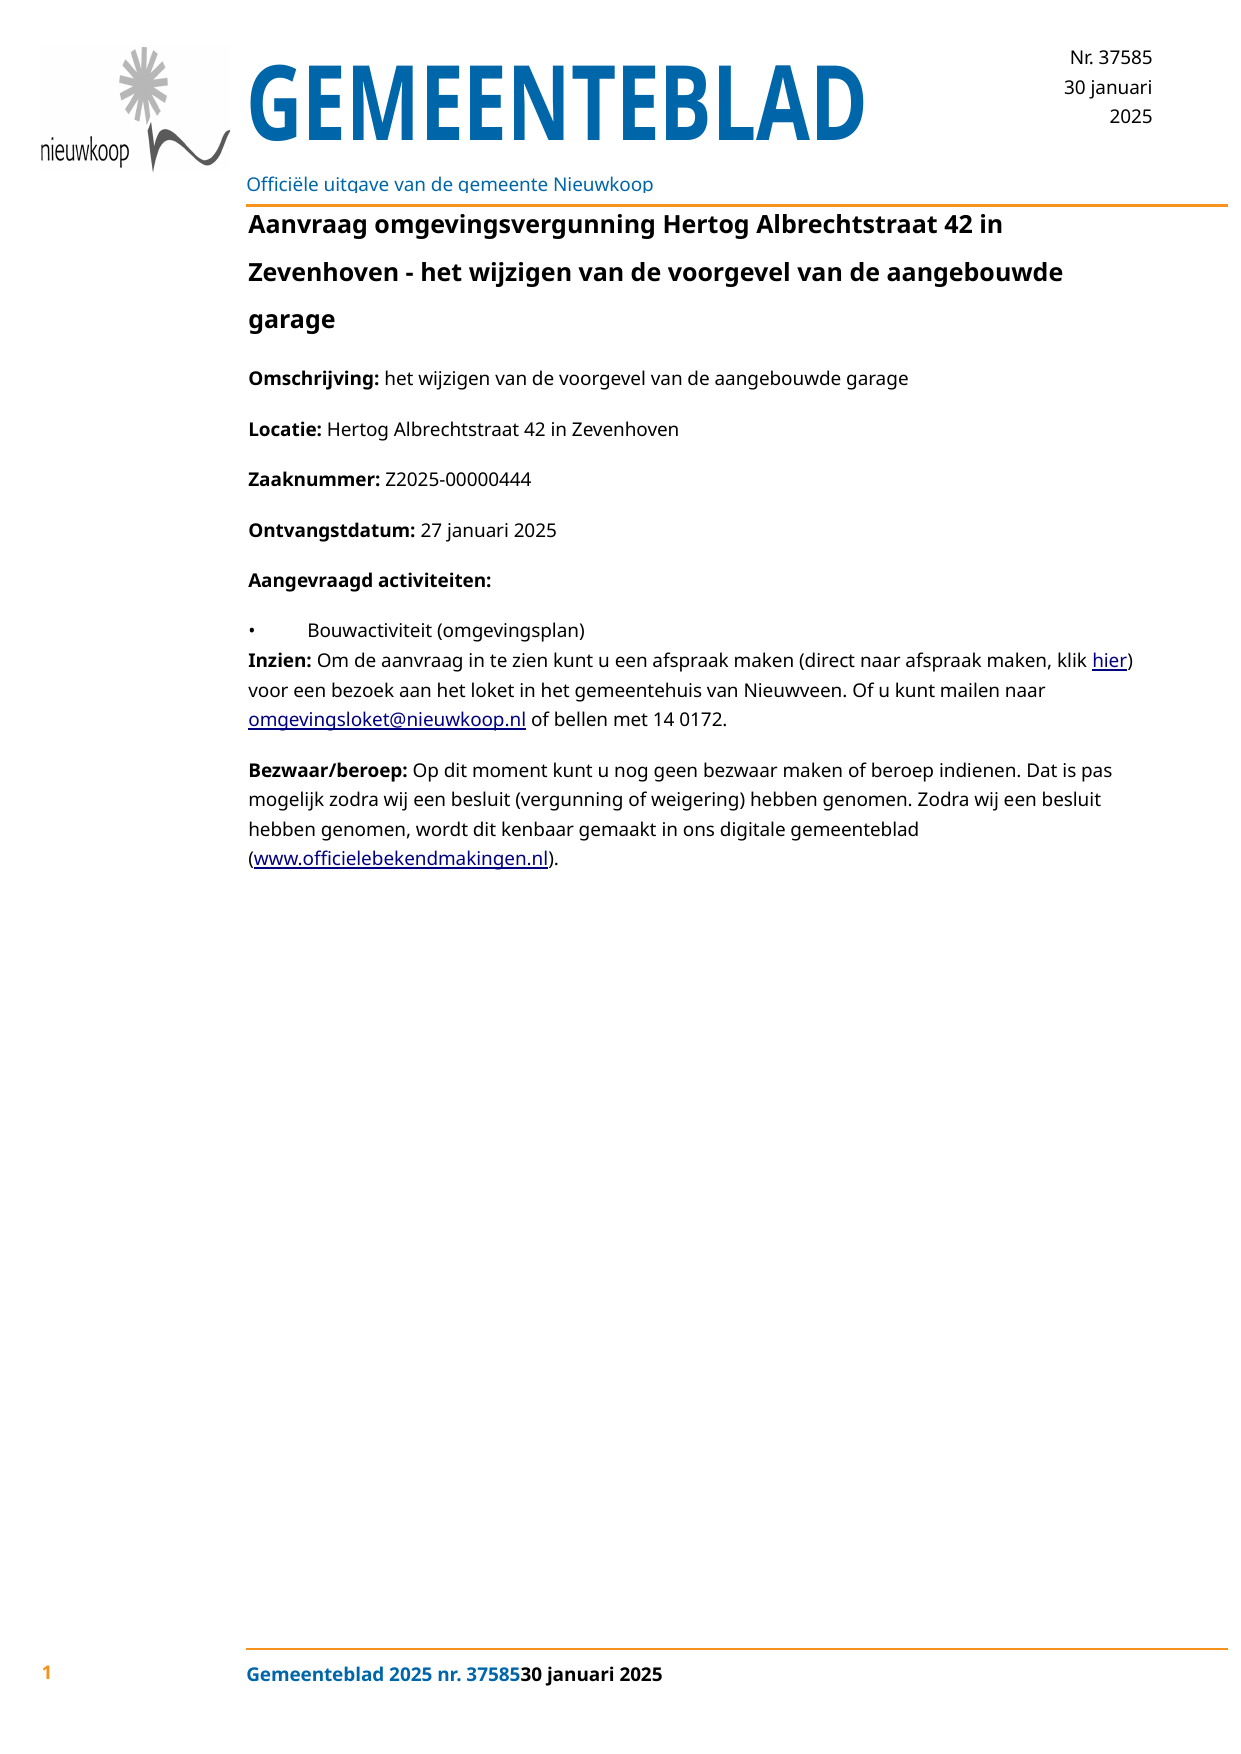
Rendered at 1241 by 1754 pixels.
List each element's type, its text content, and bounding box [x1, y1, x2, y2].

text Inzien: Om de aanvraag in te zien kunt u een afspraak maken (direct naar afspraak maken, klik hier) voor een bezoek aan het loket in het gemeentehuis van Nieuwveen. Of u kunt mailen naar omgevingsloket@nieuwkoop.nl of bellen met 14 0172. [248, 647, 1152, 732]
text Omschrijving: het wijzigen van de voorgevel van de aangebouwde garage [248, 366, 1152, 391]
text Locatie: Hertog Albrechtstraat 42 in Zevenhoven [248, 416, 1152, 442]
picture [41, 47, 231, 172]
text Aangevraagd activiteiten: [248, 567, 1152, 593]
list Bouwactiviteit (omgevingsplan) [248, 618, 1152, 643]
text Ontvangstdatum: 27 januari 2025 [248, 517, 1152, 542]
text Bezwaar/beroep: Op dit moment kunt u nog geen bezwaar maken of beroep indienen. Dat is pas mogelijk zodra wij een besluit (vergunning of weigering) hebben genomen. Zodra wij een besluit hebben genomen, wordt dit kenbaar gemaakt in ons digitale gemeenteblad (www.officielebekendmakingen.nl). [248, 757, 1152, 871]
text Zaaknummer: Z2025-00000444 [248, 466, 1152, 492]
text Aanvraag omgevingsvergunning Hertog Albrechtstraat 42 in Zevenhoven - het wijzigen van de voorgevel van de aangebouwde garage [248, 207, 1152, 336]
